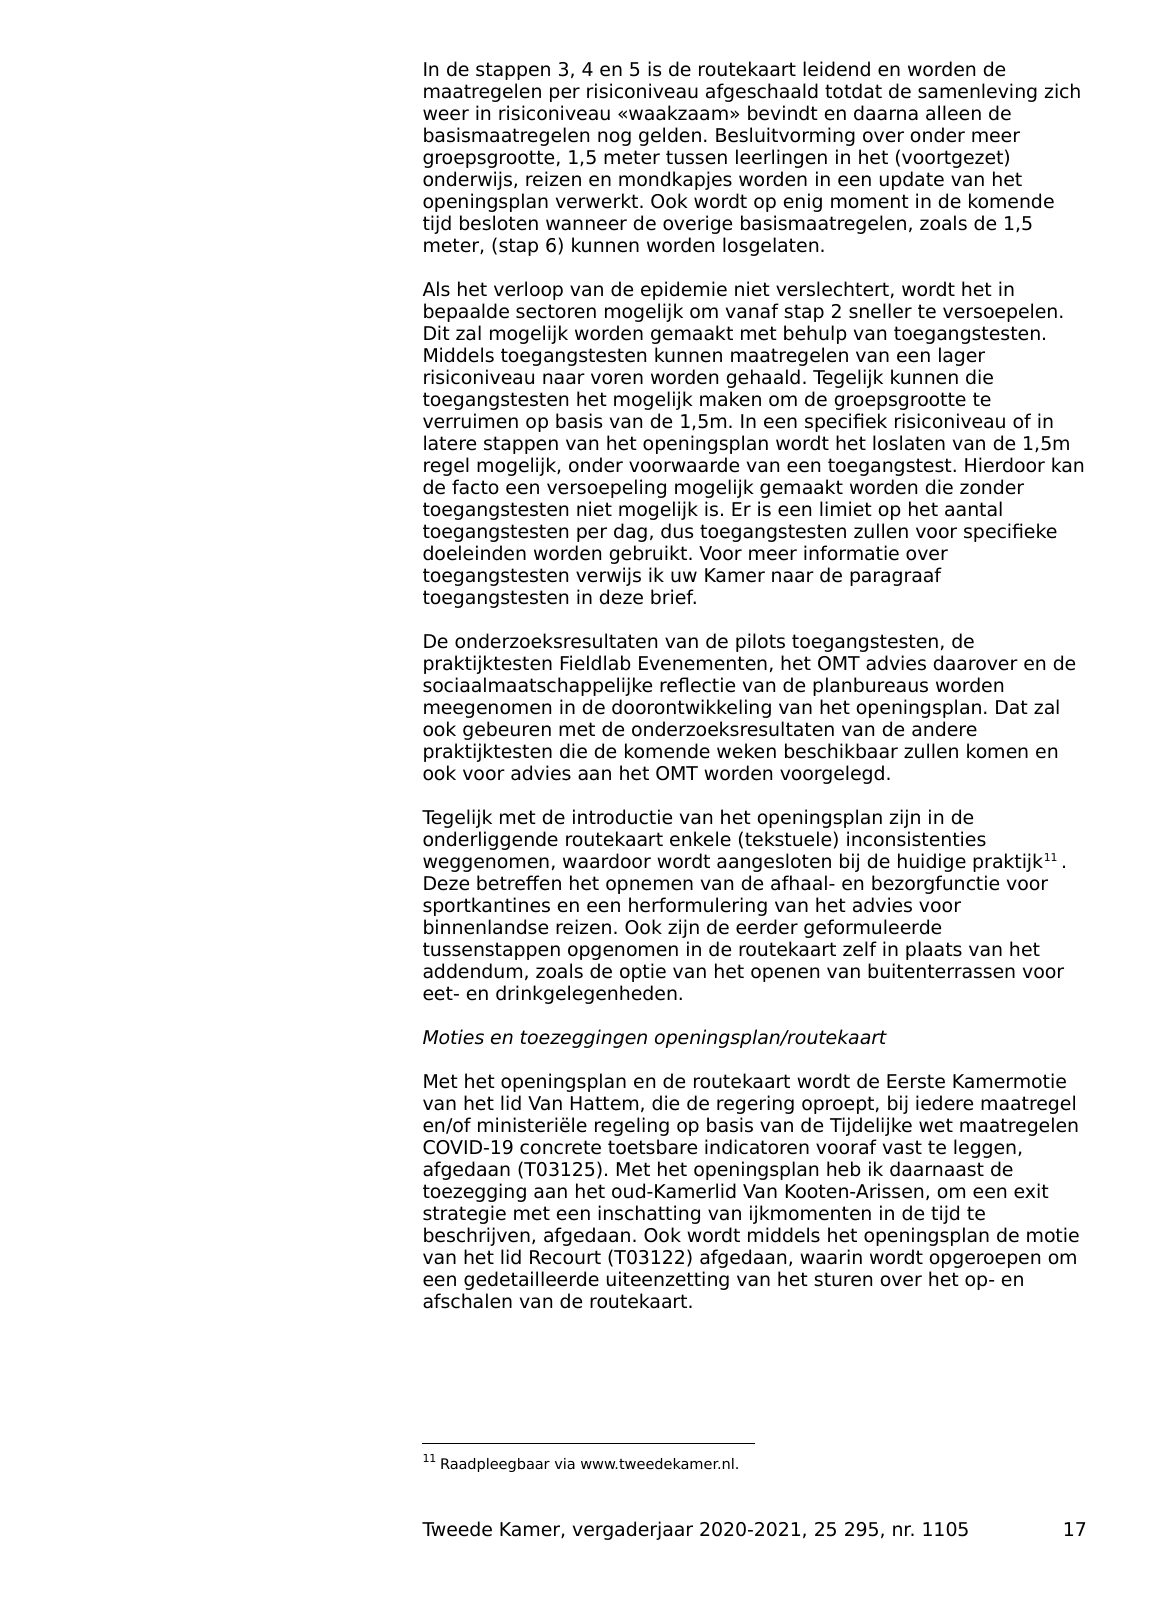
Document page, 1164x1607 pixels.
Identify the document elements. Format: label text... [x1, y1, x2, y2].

text Als het verloop van de epidemie niet verslechtert, wordt het in bepaalde sectoren mogelijk om vanaf stap 2 sneller te versoepelen. Dit zal mogelijk worden gemaakt met behulp van toegangstesten. Middels toegangstesten kunnen maatregelen van een lager risiconiveau naar voren worden gehaald. Tegelijk kunnen die toegangstesten het mogelijk maken om de groepsgrootte te verruimen op basis van de 1,5m. In een specifiek risiconiveau of in latere stappen van het openingsplan wordt het loslaten van de 1,5m regel mogelijk, onder voorwaarde van een toegangstest. Hierdoor kan de facto een versoepeling mogelijk gemaakt worden die zonder toegangstesten niet mogelijk is. Er is een limiet op het aantal toegangstesten per dag, dus toegangstesten zullen voor specifieke doeleinden worden gebruikt. Voor meer informatie over toegangstesten verwijs ik uw Kamer naar de paragraaf toegangstesten in deze brief. [422, 279, 1087, 609]
text In de stappen 3, 4 en 5 is de routekaart leidend en worden de maatregelen per risiconiveau afgeschaald totdat de samenleving zich weer in risiconiveau «waakzaam» bevindt en daarna alleen de basismaatregelen nog gelden. Besluitvorming over onder meer groepsgrootte, 1,5 meter tussen leerlingen in het (voortgezet) onderwijs, reizen en mondkapjes worden in een update van het openingsplan verwerkt. Ook wordt op enig moment in de komende tijd besloten wanneer de overige basismaatregelen, zoals de 1,5 meter, (stap 6) kunnen worden losgelaten. [422, 59, 1087, 257]
subtitle Moties en toezeggingen openingsplan/routekaart [422, 1027, 1087, 1049]
text De onderzoeksresultaten van de pilots toegangstesten, de praktijktesten Fieldlab Evenementen, het OMT advies daarover en de sociaalmaatschappelijke reflectie van de planbureaus worden meegenomen in de doorontwikkeling van het openingsplan. Dat zal ook gebeuren met de onderzoeksresultaten van de andere praktijktesten die de komende weken beschikbaar zullen komen en ook voor advies aan het OMT worden voorgelegd. [422, 631, 1087, 785]
text Met het openingsplan en de routekaart wordt de Eerste Kamermotie van het lid Van Hattem, die de regering oproept, bij iedere maatregel en/of ministeriële regeling op basis van de Tijdelijke wet maatregelen COVID-19 concrete toetsbare indicatoren vooraf vast te leggen, afgedaan (T03125). Met het openingsplan heb ik daarnaast de toezegging aan het oud-Kamerlid Van Kooten-Arissen, om een exit strategie met een inschatting van ijkmomenten in de tijd te beschrijven, afgedaan. Ook wordt middels het openingsplan de motie van het lid Recourt (T03122) afgedaan, waarin wordt opgeroepen om een gedetailleerde uiteenzetting van het sturen over het op- en afschalen van de routekaart. [422, 1071, 1087, 1313]
text Tegelijk met de introductie van het openingsplan zijn in de onderliggende routekaart enkele (tekstuele) inconsistenties weggenomen, waardoor wordt aangesloten bij de huidige praktijk. Deze betreffen het opnemen van de afhaal- en bezorgfunctie voor sportkantines en een herformulering van het advies voor binnenlandse reizen. Ook zijn de eerder geformuleerde tussenstappen opgenomen in de routekaart zelf in plaats van het addendum, zoals de optie van het openen van buitenterrassen voor eet- en drinkgelegenheden. [422, 807, 1087, 1005]
text Raadpleegbaar via www.tweedekamer.nl. [422, 1452, 1087, 1474]
